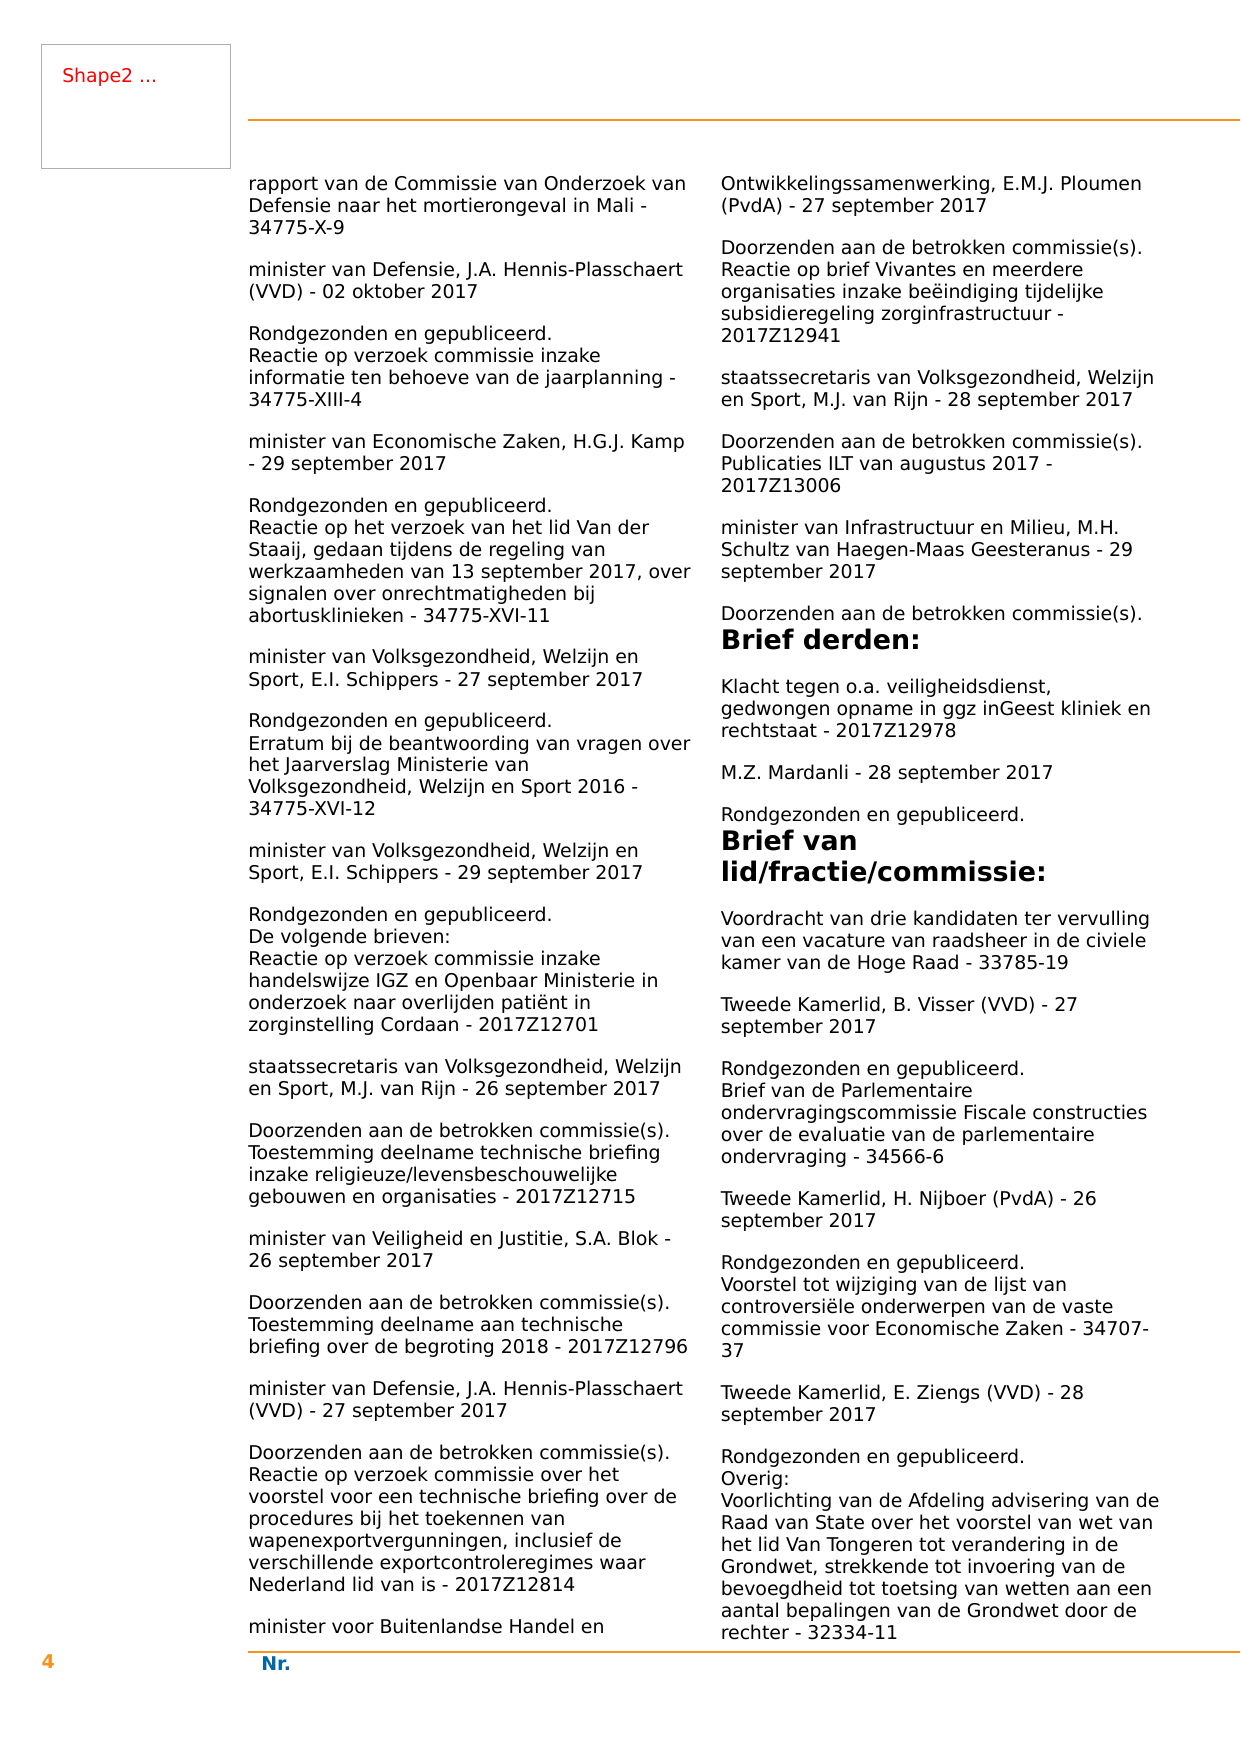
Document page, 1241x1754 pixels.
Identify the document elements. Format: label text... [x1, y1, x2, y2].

text Reactie op brief Vivantes en meerdere organisaties inzake beëindiging tijdelijke subsidieregeling zorginfrastructuur - 2017Z12941 [721, 259, 1163, 347]
text Doorzenden aan de betrokken commissie(s). [248, 1120, 691, 1142]
text minister van Economische Zaken, H.G.J. Kamp - 29 september 2017 [248, 431, 691, 474]
text minister van Volksgezondheid, Welzijn en Sport, E.I. Schippers - 29 september 2017 [248, 840, 691, 884]
text Doorzenden aan de betrokken commissie(s). [721, 602, 1163, 624]
text Overig: [721, 1468, 1163, 1490]
text Rondgezonden en gepubliceerd. [248, 710, 691, 732]
text Rondgezonden en gepubliceerd. [248, 904, 691, 926]
text Tweede Kamerlid, H. Nijboer (PvdA) - 26 september 2017 [721, 1188, 1163, 1232]
text rapport van de Commissie van Onderzoek van Defensie naar het mortierongeval in Mali - 34775-X-9 [248, 173, 691, 239]
text Rondgezonden en gepubliceerd. [248, 323, 691, 345]
text Tweede Kamerlid, E. Ziengs (VVD) - 28 september 2017 [721, 1382, 1163, 1426]
text Reactie op het verzoek van het lid Van der Staaij, gedaan tijdens de regeling van werkzaamheden van 13 september 2017, over signalen over onrechtmatigheden bij abortusklinieken - 34775-XVI-11 [248, 517, 691, 626]
text Voordracht van drie kandidaten ter vervulling van een vacature van raadsheer in de civiele kamer van de Hoge Raad - 33785-19 [721, 908, 1163, 974]
text Rondgezonden en gepubliceerd. [248, 494, 691, 517]
text Toestemming deelname technische briefing inzake religieuze/levensbeschouwelijke gebouwen en organisaties - 2017Z12715 [248, 1142, 691, 1208]
text Toestemming deelname aan technische briefing over de begroting 2018 - 2017Z12796 [248, 1314, 691, 1358]
text Reactie op verzoek commissie over het voorstel voor een technische briefing over de procedures bij het toekennen van wapenexportvergunningen, inclusief de verschillende exportcontroleregimes waar Nederland lid van is - 2017Z12814 [248, 1464, 691, 1596]
text Ontwikkelingssamenwerking, E.M.J. Ploumen (PvdA) - 27 september 2017 [721, 173, 1163, 217]
text Rondgezonden en gepubliceerd. [721, 1058, 1163, 1080]
text Klacht tegen o.a. veiligheidsdienst, gedwongen opname in ggz inGeest kliniek en rechtstaat - 2017Z12978 [721, 676, 1163, 742]
text Doorzenden aan de betrokken commissie(s). [248, 1442, 691, 1464]
text Doorzenden aan de betrokken commissie(s). [721, 237, 1163, 259]
text Voorstel tot wijziging van de lijst van controversiële onderwerpen van de vaste commissie voor Economische Zaken - 34707-37 [721, 1274, 1163, 1362]
text Doorzenden aan de betrokken commissie(s). [721, 431, 1163, 453]
title Brief derden: [721, 624, 1163, 656]
text Publicaties ILT van augustus 2017 - 2017Z13006 [721, 453, 1163, 497]
text Voorlichting van de Afdeling advisering van de Raad van State over het voorstel van wet van het lid Van Tongeren tot verandering in de Grondwet, strekkende tot invoering van de bevoegdheid tot toetsing van wetten aan een aantal bepalingen van de Grondwet door de rechter - 32334-11 [721, 1490, 1163, 1643]
text minister van Infrastructuur en Milieu, M.H. Schultz van Haegen-Maas Geesteranus - 29 september 2017 [721, 517, 1163, 582]
text Tweede Kamerlid, B. Visser (VVD) - 27 september 2017 [721, 994, 1163, 1038]
text Erratum bij de beantwoording van vragen over het Jaarverslag Ministerie van Volksgezondheid, Welzijn en Sport 2016 - 34775-XVI-12 [248, 732, 691, 820]
text Brief van de Parlementaire ondervragingscommissie Fiscale constructies over de evaluatie van de parlementaire ondervraging - 34566-6 [721, 1080, 1163, 1168]
text Reactie op verzoek commissie inzake handelswijze IGZ en Openbaar Ministerie in onderzoek naar overlijden patiënt in zorginstelling Cordaan - 2017Z12701 [248, 948, 691, 1036]
text staatssecretaris van Volksgezondheid, Welzijn en Sport, M.J. van Rijn - 26 september 2017 [248, 1056, 691, 1100]
text Doorzenden aan de betrokken commissie(s). [248, 1292, 691, 1314]
text minister voor Buitenlandse Handel en [248, 1616, 691, 1638]
text Rondgezonden en gepubliceerd. [721, 1252, 1163, 1274]
text staatssecretaris van Volksgezondheid, Welzijn en Sport, M.J. van Rijn - 28 september 2017 [721, 367, 1163, 411]
text minister van Defensie, J.A. Hennis-Plasschaert (VVD) - 27 september 2017 [248, 1378, 691, 1422]
text De volgende brieven: [248, 926, 691, 948]
title Brief van lid/fractie/commissie: [721, 826, 1163, 888]
text Rondgezonden en gepubliceerd. [721, 1446, 1163, 1468]
text Reactie op verzoek commissie inzake informatie ten behoeve van de jaarplanning - 34775-XIII-4 [248, 345, 691, 411]
text minister van Volksgezondheid, Welzijn en Sport, E.I. Schippers - 27 september 2017 [248, 646, 691, 690]
text M.Z. Mardanli - 28 september 2017 [721, 762, 1163, 784]
text minister van Veiligheid en Justitie, S.A. Blok - 26 september 2017 [248, 1228, 691, 1272]
text Rondgezonden en gepubliceerd. [721, 804, 1163, 826]
text minister van Defensie, J.A. Hennis-Plasschaert (VVD) - 02 oktober 2017 [248, 259, 691, 303]
